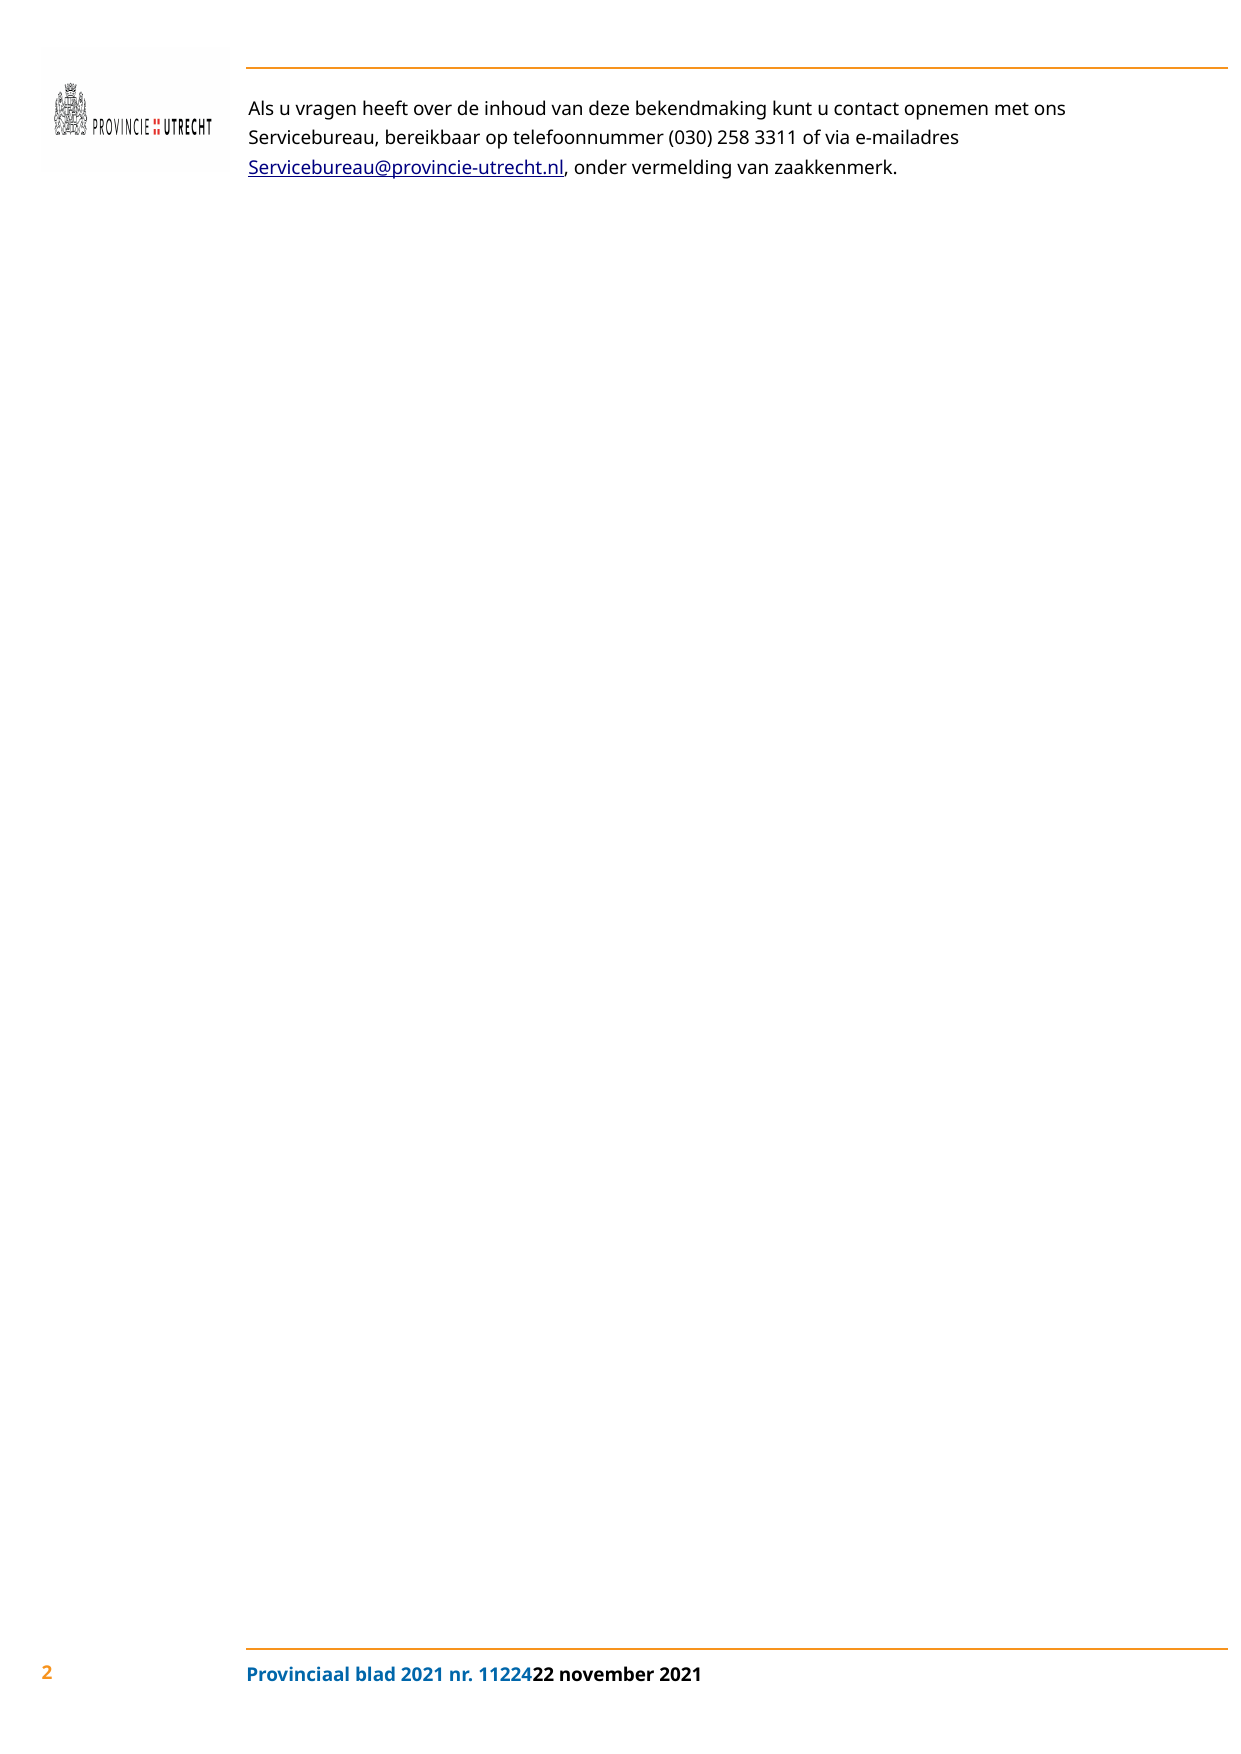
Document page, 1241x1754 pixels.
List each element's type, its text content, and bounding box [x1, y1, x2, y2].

picture [41, 47, 231, 172]
text Als u vragen heeft over de inhoud van deze bekendmaking kunt u contact opnemen met ons Servicebureau, bereikbaar op telefoonnummer (030) 258 3311 of via e-mailadres Servicebureau@provincie-utrecht.nl, onder vermelding van zaakkenmerk. [248, 95, 1152, 180]
